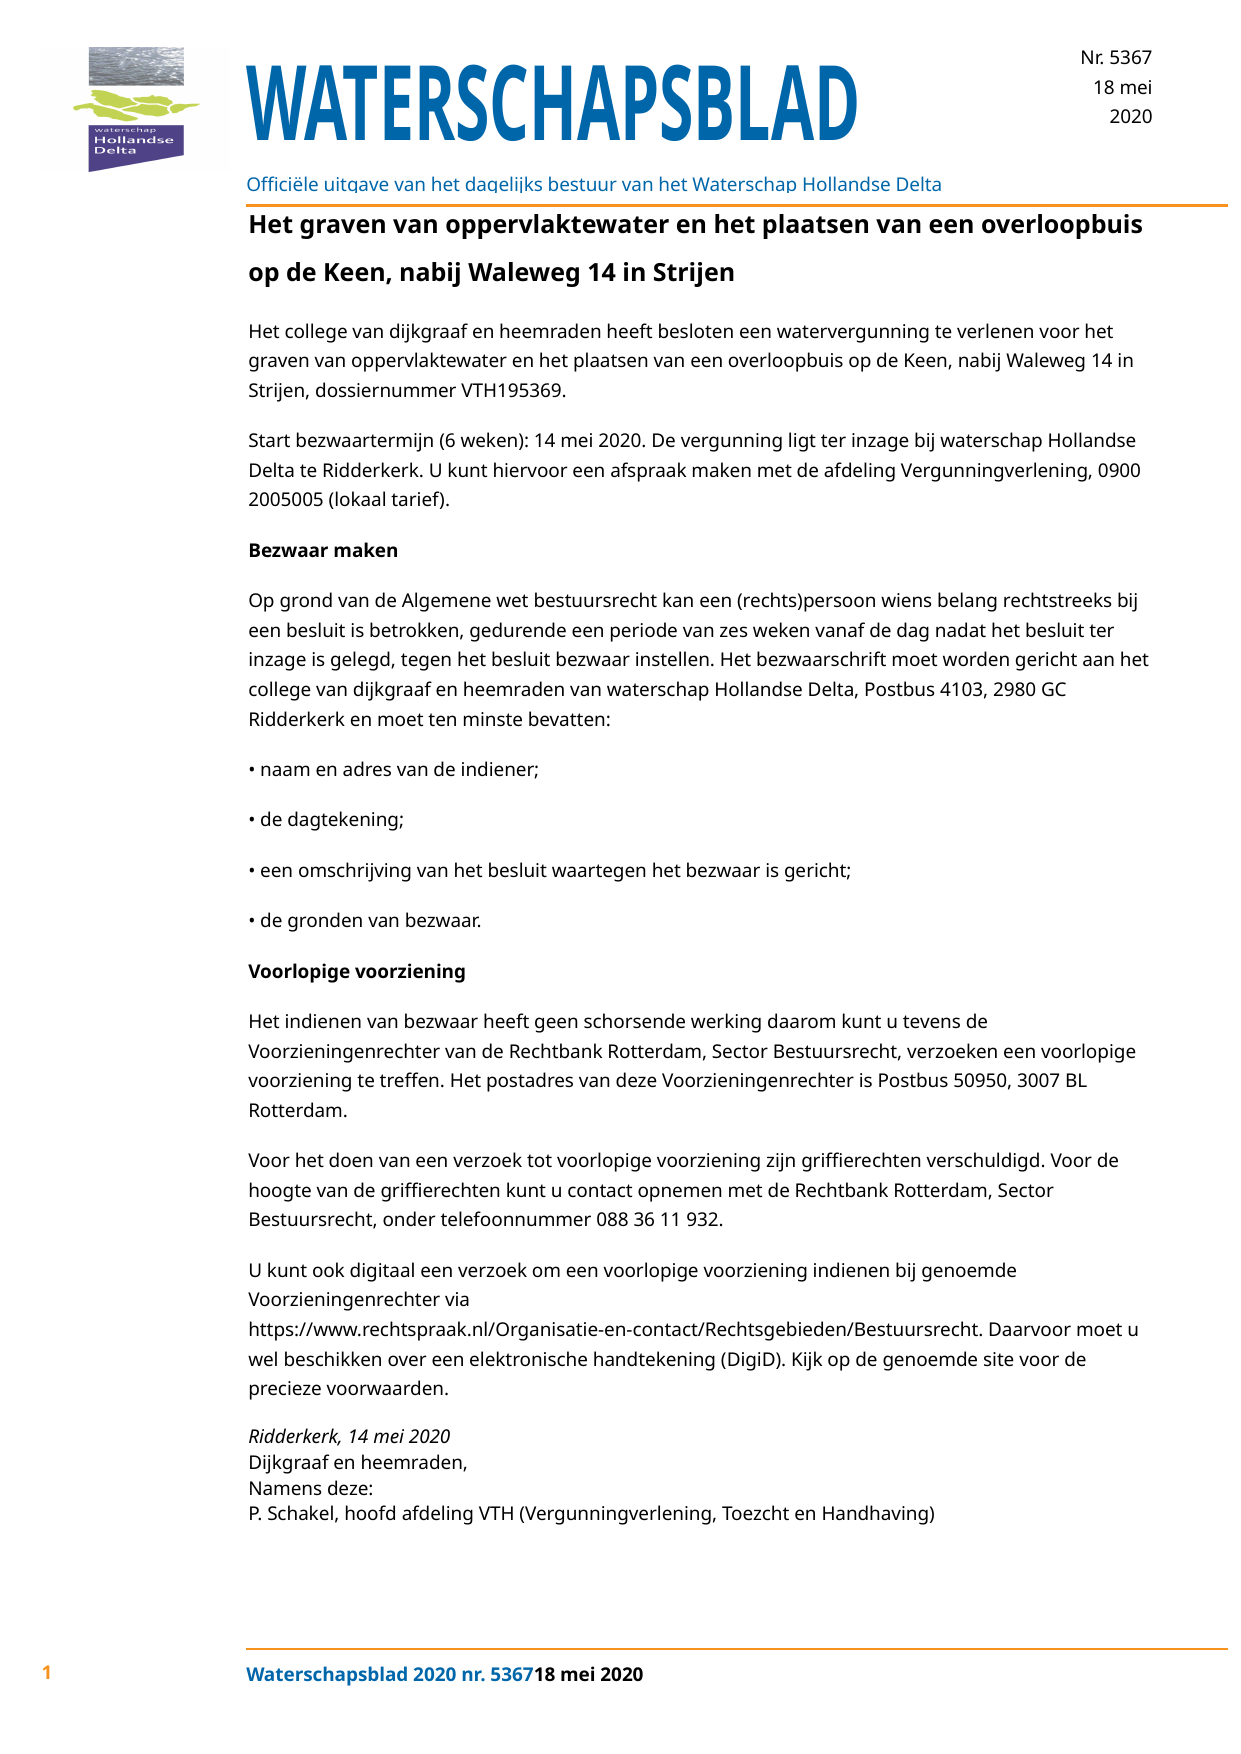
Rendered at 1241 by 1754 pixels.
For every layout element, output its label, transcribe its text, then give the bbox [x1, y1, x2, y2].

text Voorlopige voorziening [248, 958, 1152, 984]
text Het indienen van bezwaar heeft geen schorsende werking daarom kunt u tevens de Voorzieningenrechter van de Rechtbank Rotterdam, Sector Bestuursrecht, verzoeken een voorlopige voorziening te treffen. Het postadres van deze Voorzieningenrechter is Postbus 50950, 3007 BL Rotterdam. [248, 1008, 1152, 1123]
text Bezwaar maken [248, 537, 1152, 563]
text Start bezwaartermijn (6 weken): 14 mei 2020. De vergunning ligt ter inzage bij waterschap Hollandse Delta te Ridderkerk. U kunt hiervoor een afspraak maken met de afdeling Vergunningverlening, 0900 2005005 (lokaal tarief). [248, 427, 1152, 512]
text Op grond van de Algemene wet bestuursrecht kan een (rechts)persoon wiens belang rechtstreeks bij een besluit is betrokken, gedurende een periode van zes weken vanaf de dag nadat het besluit ter inzage is gelegd, tegen het besluit bezwaar instellen. Het bezwaarschrift moet worden gericht aan het college van dijkgraaf en heemraden van waterschap Hollandse Delta, Postbus 4103, 2980 GC Ridderkerk en moet ten minste bevatten: [248, 587, 1152, 732]
text Namens deze: [248, 1475, 1152, 1500]
text U kunt ook digitaal een verzoek om een voorlopige voorziening indienen bij genoemde Voorzieningenrechter via https://www.rechtspraak.nl/Organisatie-en-contact/Rechtsgebieden/Bestuursrecht. Daarvoor moet u wel beschikken over een elektronische handtekening (DigiD). Kijk op de genoemde site voor de precieze voorwaarden. [248, 1257, 1152, 1401]
text P. Schakel, hoofd afdeling VTH (Vergunningverlening, Toezcht en Handhaving) [248, 1500, 1152, 1526]
text Het graven van oppervlaktewater en het plaatsen van een overloopbuis op de Keen, nabij Waleweg 14 in Strijen [248, 207, 1152, 288]
text • de dagtekening; [248, 807, 1152, 832]
picture [41, 47, 231, 172]
text Voor het doen van een verzoek tot voorlopige voorziening zijn griffierechten verschuldigd. Voor de hoogte van de griffierechten kunt u contact opnemen met de Rechtbank Rotterdam, Sector Bestuursrecht, onder telefoonnummer 088 36 11 932. [248, 1147, 1152, 1232]
text • een omschrijving van het besluit waartegen het bezwaar is gericht; [248, 857, 1152, 883]
text • de gronden van bezwaar. [248, 907, 1152, 933]
text • naam en adres van de indiener; [248, 756, 1152, 782]
text Het college van dijkgraaf en heemraden heeft besloten een watervergunning te verlenen voor het graven van oppervlaktewater en het plaatsen van een overloopbuis op de Keen, nabij Waleweg 14 in Strijen, dossiernummer VTH195369. [248, 318, 1152, 403]
text Ridderkerk, 14 mei 2020 [248, 1423, 1152, 1449]
text Dijkgraaf en heemraden, [248, 1449, 1152, 1475]
